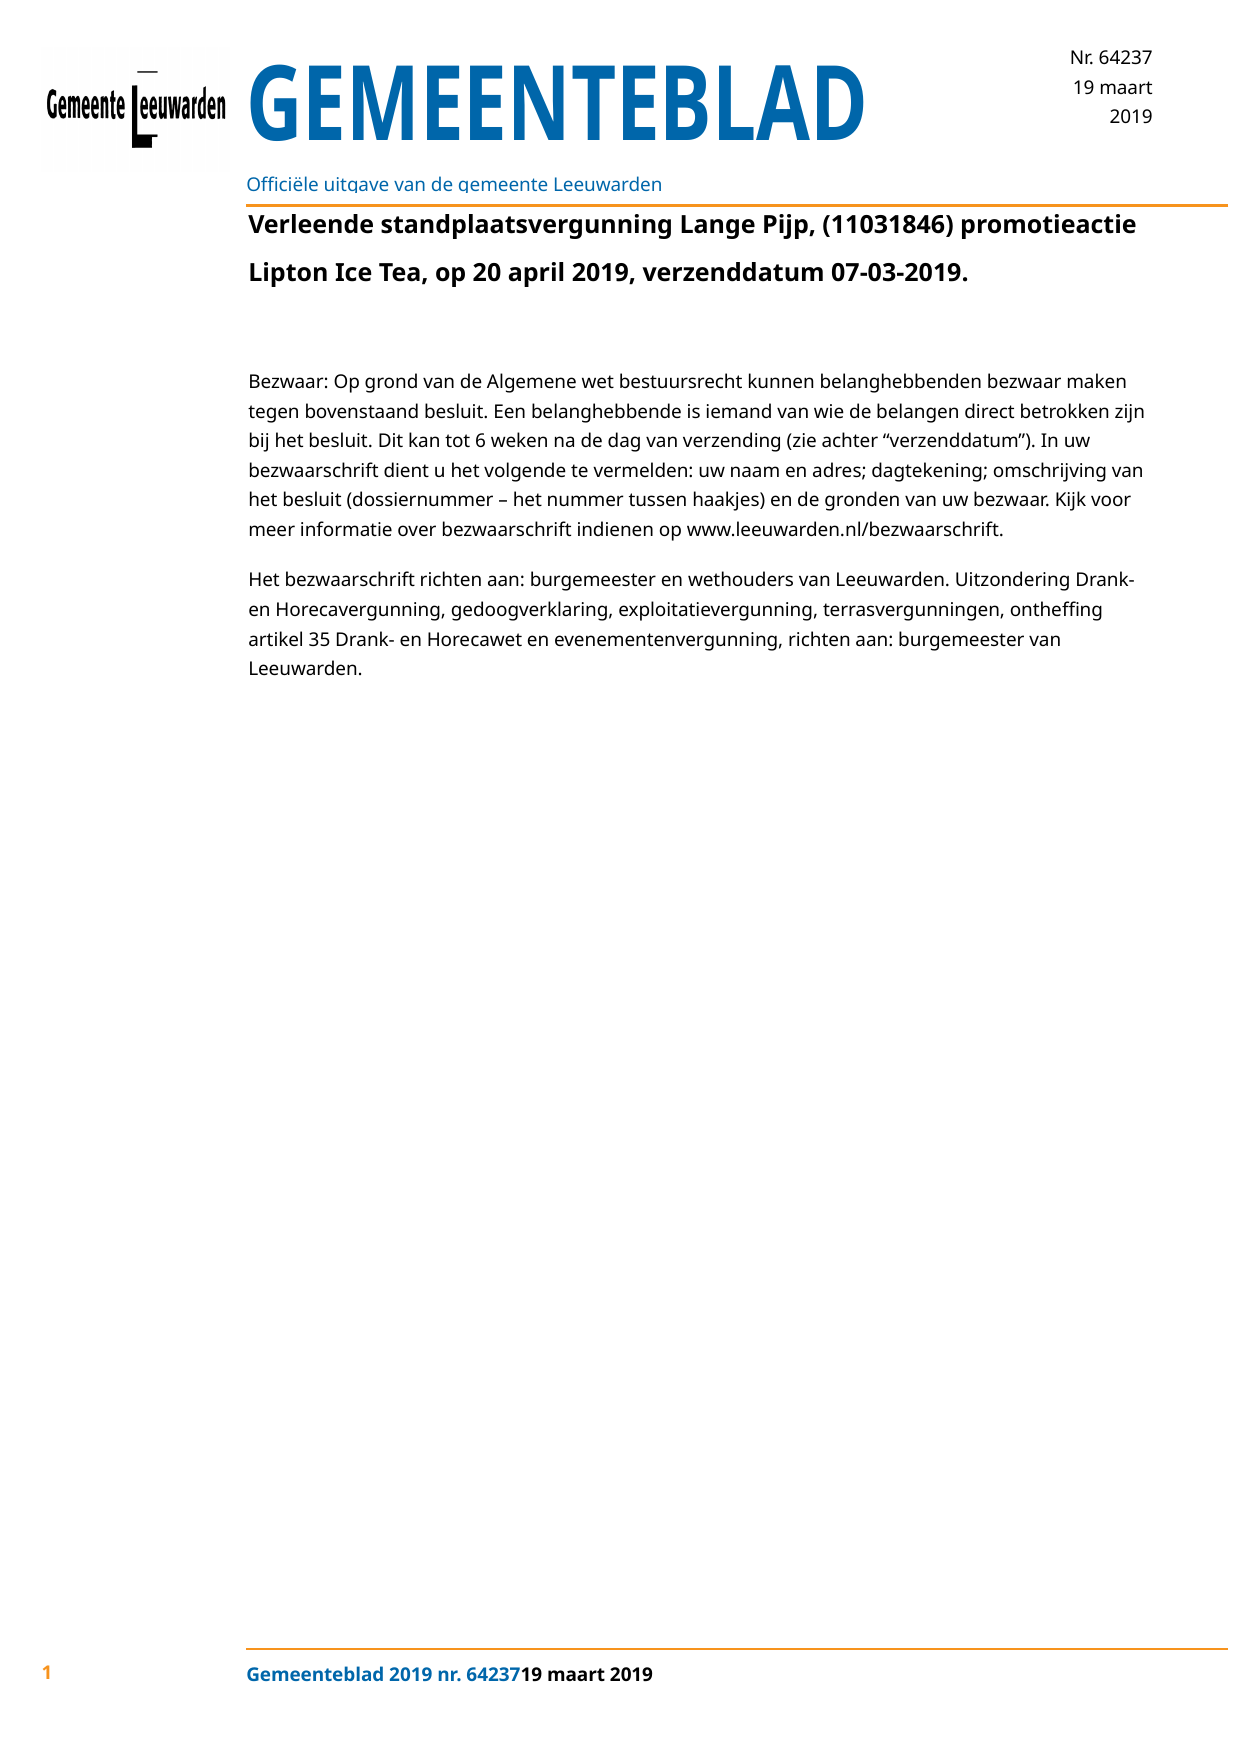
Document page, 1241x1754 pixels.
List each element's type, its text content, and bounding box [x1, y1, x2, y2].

picture [41, 47, 231, 172]
text Verleende standplaatsvergunning Lange Pijp, (11031846) promotieactie Lipton Ice Tea, op 20 april 2019, verzenddatum 07-03-2019. [248, 207, 1152, 288]
text Bezwaar: Op grond van de Algemene wet bestuursrecht kunnen belanghebbenden bezwaar maken tegen bovenstaand besluit. Een belanghebbende is iemand van wie de belangen direct betrokken zijn bij het besluit. Dit kan tot 6 weken na de dag van verzending (zie achter “verzenddatum”). In uw bezwaarschrift dient u het volgende te vermelden: uw naam en adres; dagtekening; omschrijving van het besluit (dossiernummer – het nummer tussen haakjes) en de gronden van uw bezwaar. Kijk voor meer informatie over bezwaarschrift indienen op www.leeuwarden.nl/bezwaarschrift. [248, 368, 1152, 542]
text Het bezwaarschrift richten aan: burgemeester en wethouders van Leeuwarden. Uitzondering Drank- en Horecavergunning, gedoogverklaring, exploitatievergunning, terrasvergunningen, ontheffing artikel 35 Drank- en Horecawet en evenementenvergunning, richten aan: burgemeester van Leeuwarden. [248, 567, 1152, 681]
